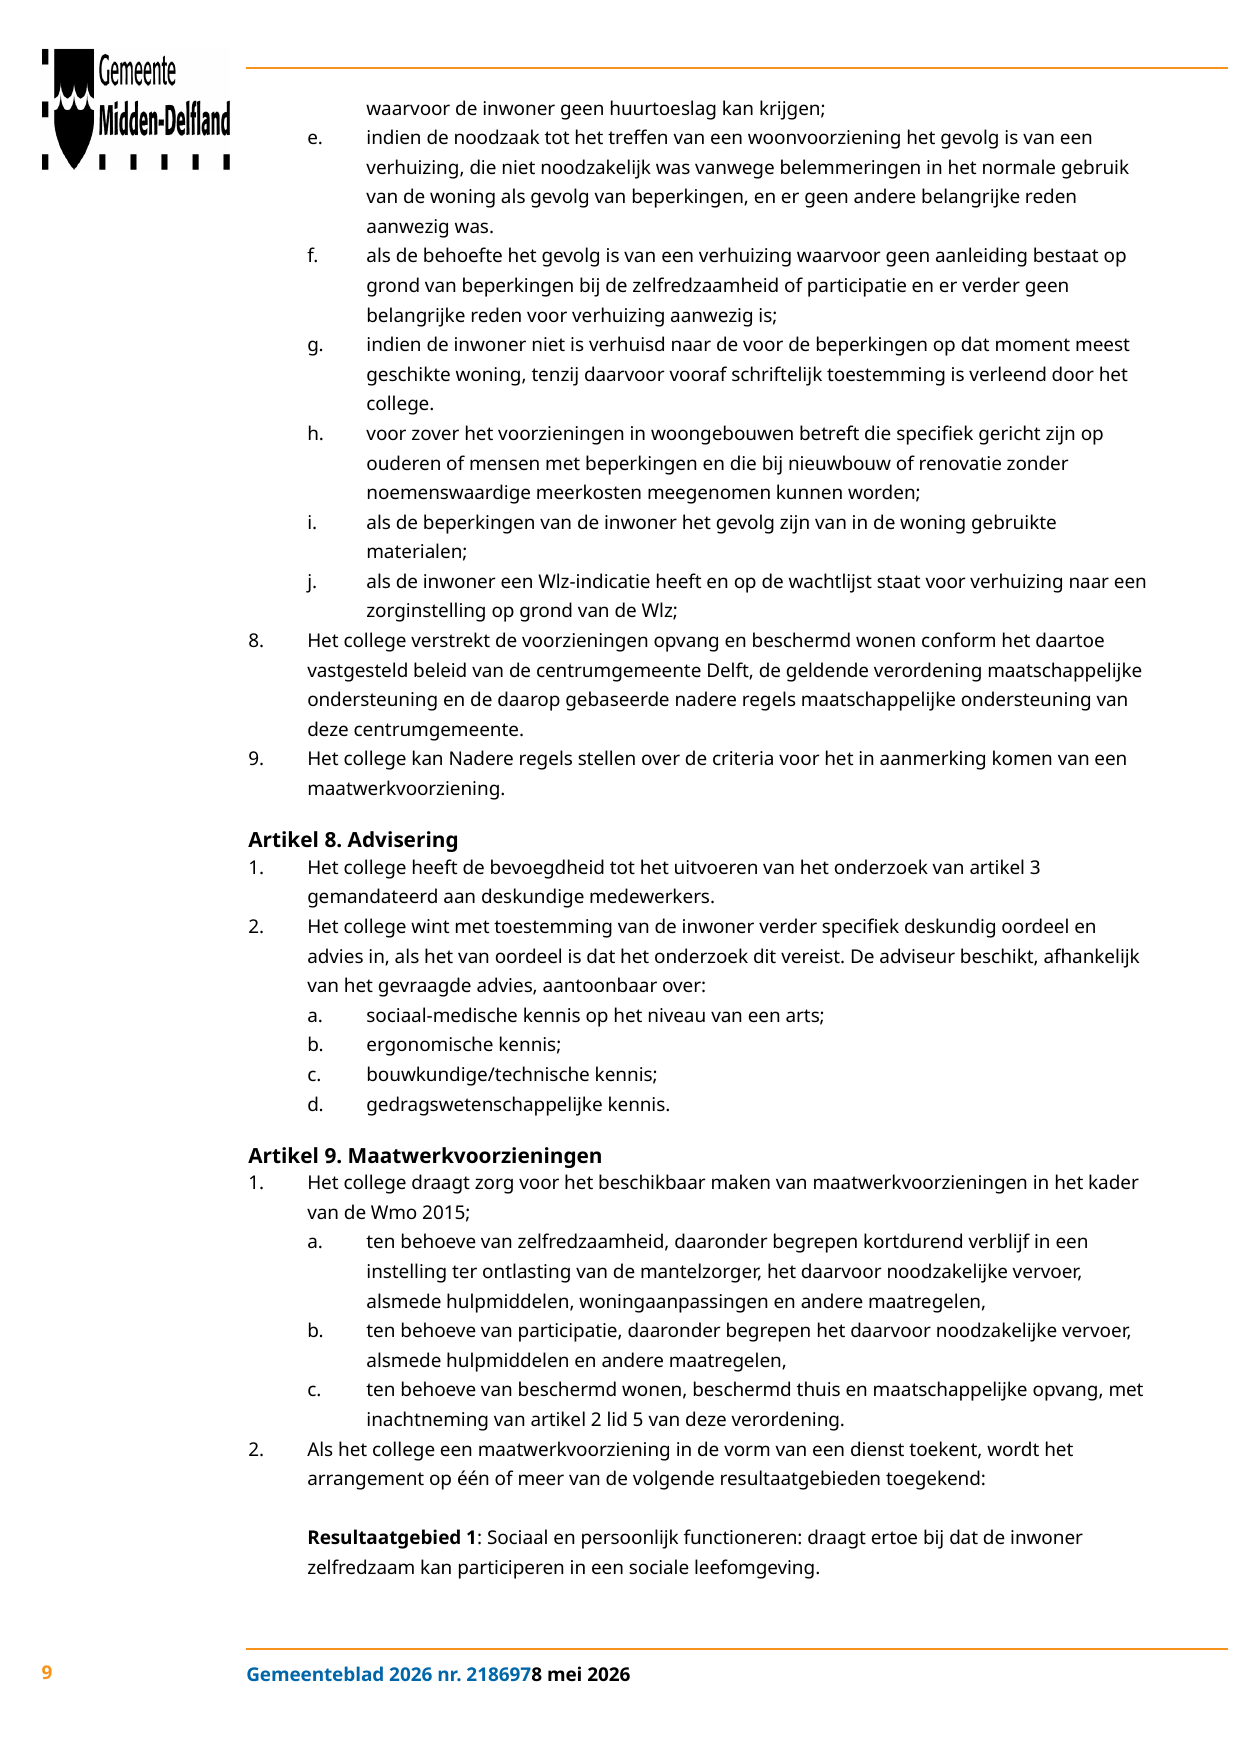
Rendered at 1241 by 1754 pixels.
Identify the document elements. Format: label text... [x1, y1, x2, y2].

list Het college verstrekt de voorzieningen opvang en beschermd wonen conform het daartoe vastgesteld beleid van de centrumgemeente Delft, de geldende verordening maatschappelijke ondersteuning en de daarop gebaseerde nadere regels maatschappelijke ondersteuning van deze centrumgemeente. [248, 627, 1152, 742]
list sociaal-medische kennis op het niveau van een arts; [307, 1002, 1152, 1028]
list als de beperkingen van de inwoner het gevolg zijn van in de woning gebruikte materialen; [307, 509, 1152, 564]
text Artikel 8. Advisering [248, 826, 1152, 854]
list gedragswetenschappelijke kennis. [307, 1091, 1152, 1116]
list voor zover het voorzieningen in woongebouwen betreft die specifiek gericht zijn op ouderen of mensen met beperkingen en die bij nieuwbouw of renovatie zonder noemenswaardige meerkosten meegenomen kunnen worden; [307, 420, 1152, 505]
list Het college heeft de bevoegdheid tot het uitvoeren van het onderzoek van artikel 3 gemandateerd aan deskundige medewerkers. [248, 854, 1152, 909]
list ten behoeve van beschermd wonen, beschermd thuis en maatschappelijke opvang, met inachtneming van artikel 2 lid 5 van deze verordening. [307, 1377, 1152, 1432]
picture [41, 47, 231, 172]
list Resultaatgebied 1: Sociaal en persoonlijk functioneren: draagt ertoe bij dat de inwoner zelfredzaam kan participeren in een sociale leefomgeving. [248, 1524, 1152, 1580]
list ten behoeve van participatie, daaronder begrepen het daarvoor noodzakelijke vervoer, alsmede hulpmiddelen en andere maatregelen, [307, 1317, 1152, 1373]
list als de behoefte het gevolg is van een verhuizing waarvoor geen aanleiding bestaat op grond van beperkingen bij de zelfredzaamheid of participatie en er verder geen belangrijke reden voor verhuizing aanwezig is; [307, 243, 1152, 328]
list bouwkundige/technische kennis; [307, 1061, 1152, 1087]
list ten behoeve van zelfredzaamheid, daaronder begrepen kortdurend verblijf in een instelling ter ontlasting van de mantelzorger, het daarvoor noodzakelijke vervoer, alsmede hulpmiddelen, woningaanpassingen en andere maatregelen, [307, 1229, 1152, 1314]
list indien de noodzaak tot het treffen van een woonvoorziening het gevolg is van een verhuizing, die niet noodzakelijk was vanwege belemmeringen in het normale gebruik van de woning als gevolg van beperkingen, en er geen andere belangrijke reden aanwezig was. [307, 124, 1152, 239]
list Het college kan Nadere regels stellen over de criteria voor het in aanmerking komen van een maatwerkvoorziening. [248, 746, 1152, 801]
list ergonomische kennis; [307, 1032, 1152, 1057]
list Het college wint met toestemming van de inwoner verder specifiek deskundig oordeel en advies in, als het van oordeel is dat het onderzoek dit vereist. De adviseur beschikt, afhankelijk van het gevraagde advies, aantoonbaar over: [248, 913, 1152, 998]
text Artikel 9. Maatwerkvoorzieningen [248, 1141, 1152, 1169]
list Het college draagt zorg voor het beschikbaar maken van maatwerkvoorzieningen in het kader van de Wmo 2015; [248, 1169, 1152, 1225]
list waarvoor de inwoner geen huurtoeslag kan krijgen; [307, 95, 1152, 121]
list indien de inwoner niet is verhuisd naar de voor de beperkingen op dat moment meest geschikte woning, tenzij daarvoor vooraf schriftelijk toestemming is verleend door het college. [307, 331, 1152, 416]
list Als het college een maatwerkvoorziening in de vorm van een dienst toekent, wordt het arrangement op één of meer van de volgende resultaatgebieden toegekend: [248, 1436, 1152, 1491]
list als de inwoner een Wlz-indicatie heeft en op de wachtlijst staat voor verhuizing naar een zorginstelling op grond van de Wlz; [307, 568, 1152, 623]
